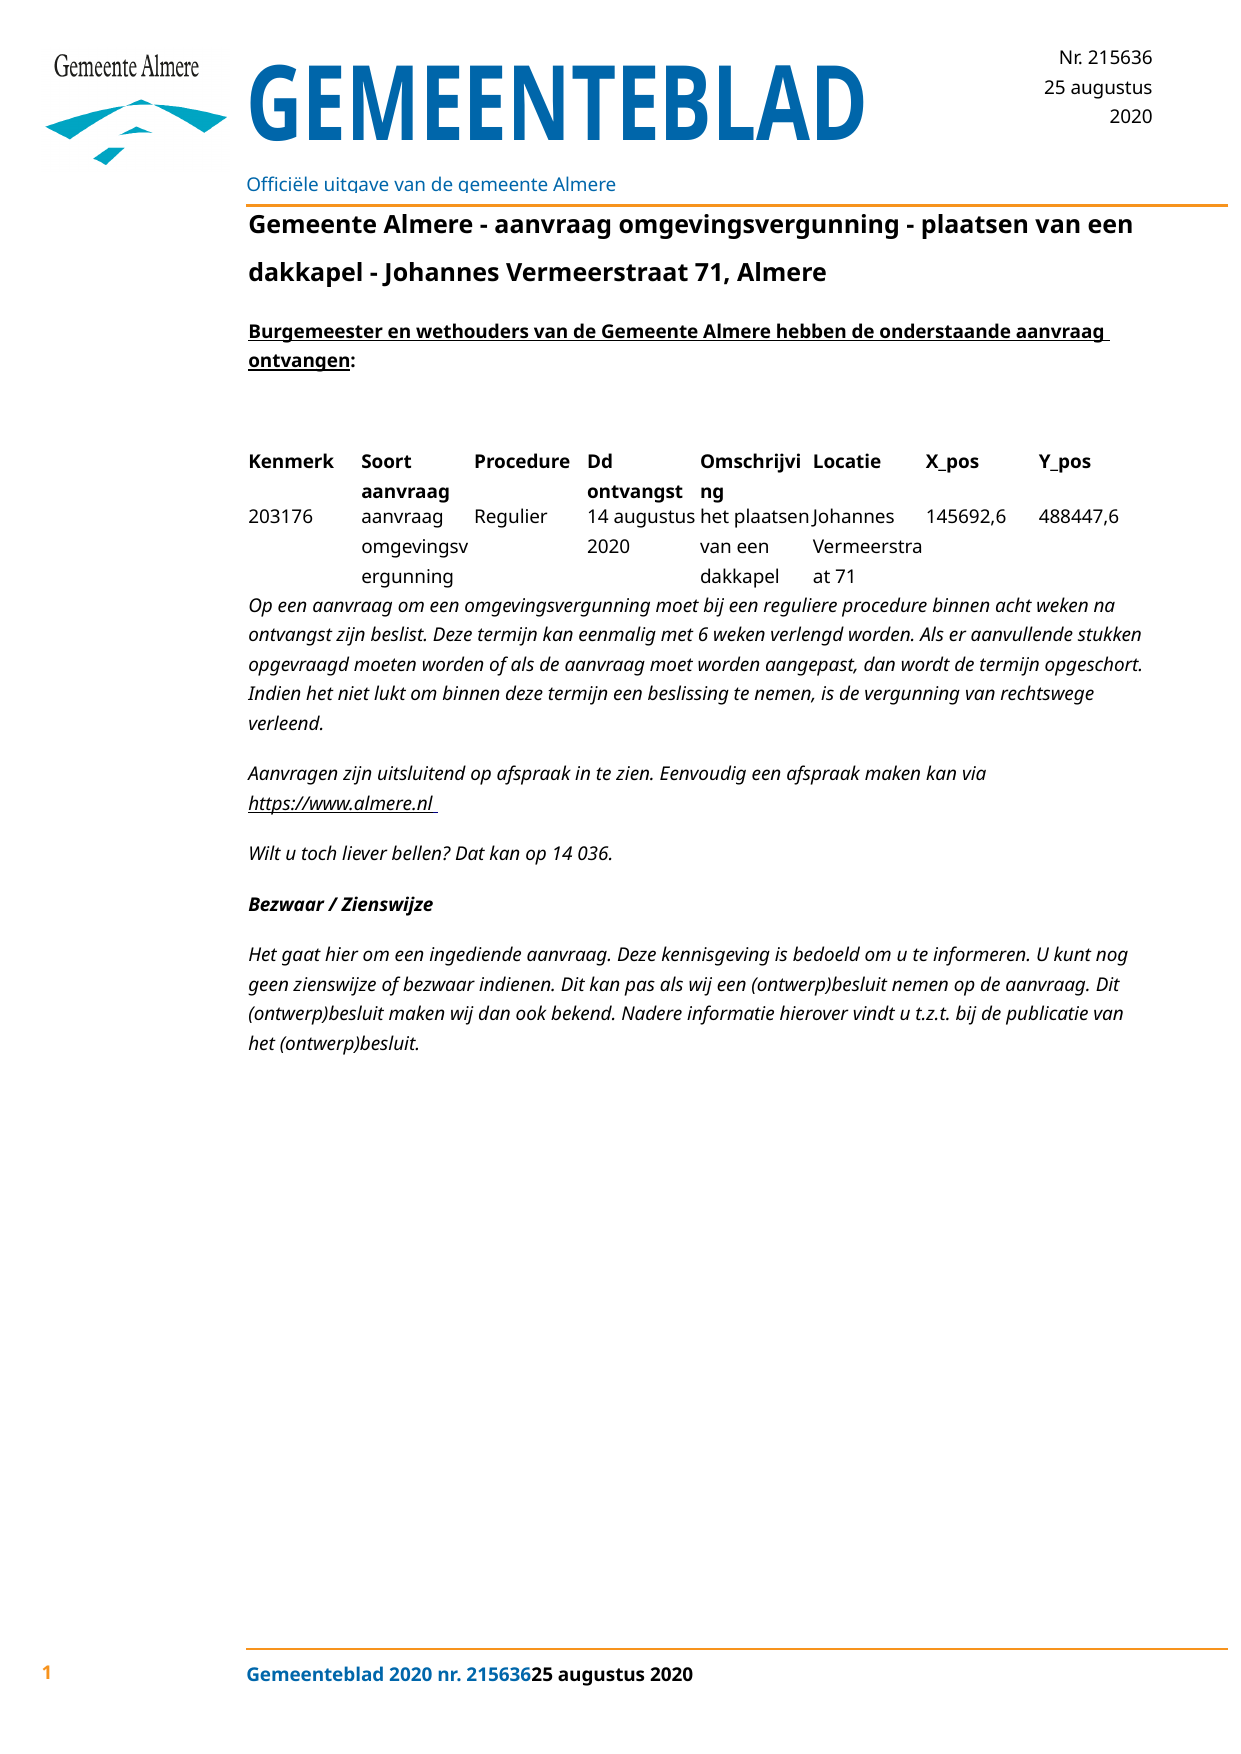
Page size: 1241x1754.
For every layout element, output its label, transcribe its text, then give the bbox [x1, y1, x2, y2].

table_cell het plaatsen van een dakkapel [700, 504, 813, 589]
table_cell 145692,6 [926, 504, 1038, 589]
text Bezwaar / Zienswijze [248, 891, 1152, 917]
table_header Y_pos [1039, 449, 1152, 504]
table_header Dd ontvangst [587, 449, 700, 504]
table_header Locatie [813, 449, 926, 504]
text Het gaat hier om een ingediende aanvraag. Deze kennisgeving is bedoeld om u te informeren. U kunt nog geen zienswijze of bezwaar indienen. Dit kan pas als wij een (ontwerp)besluit nemen op de aanvraag. Dit (ontwerp)besluit maken wij dan ook bekend. Nadere informatie hierover vindt u t.z.t. bij de publicatie van het (ontwerp)besluit. [248, 941, 1152, 1056]
table_cell Regulier [474, 504, 587, 589]
table_cell Johannes Vermeerstraat 71 [813, 504, 926, 589]
picture [41, 47, 231, 172]
table_cell 488447,6 [1039, 504, 1152, 589]
text Wilt u toch liever bellen? Dat kan op 14 036. [248, 841, 1152, 866]
table_header Omschrijving [700, 449, 813, 504]
table_cell aanvraag omgevingsvergunning [361, 504, 474, 589]
table_header Procedure [474, 449, 587, 504]
text Burgemeester en wethouders van de Gemeente Almere hebben de onderstaande aanvraag ontvangen: [248, 318, 1152, 373]
table_cell 203176 [248, 504, 361, 589]
table_header Soort aanvraag [361, 449, 474, 504]
text Aanvragen zijn uitsluitend op afspraak in te zien. Eenvoudig een afspraak maken kan via https://www.almere.nl [248, 761, 1152, 816]
text Gemeente Almere - aanvraag omgevingsvergunning - plaatsen van een dakkapel - Johannes Vermeerstraat 71, Almere [248, 207, 1152, 288]
table_header Kenmerk [248, 449, 361, 504]
table_header X_pos [926, 449, 1038, 504]
table_cell 14 augustus 2020 [587, 504, 700, 589]
text Op een aanvraag om een omgevingsvergunning moet bij een reguliere procedure binnen acht weken na ontvangst zijn beslist. Deze termijn kan eenmalig met 6 weken verlengd worden. Als er aanvullende stukken opgevraagd moeten worden of als de aanvraag moet worden aangepast, dan wordt de termijn opgeschort. Indien het niet lukt om binnen deze termijn een beslissing te nemen, is de vergunning van rechtswege verleend. [248, 592, 1152, 736]
